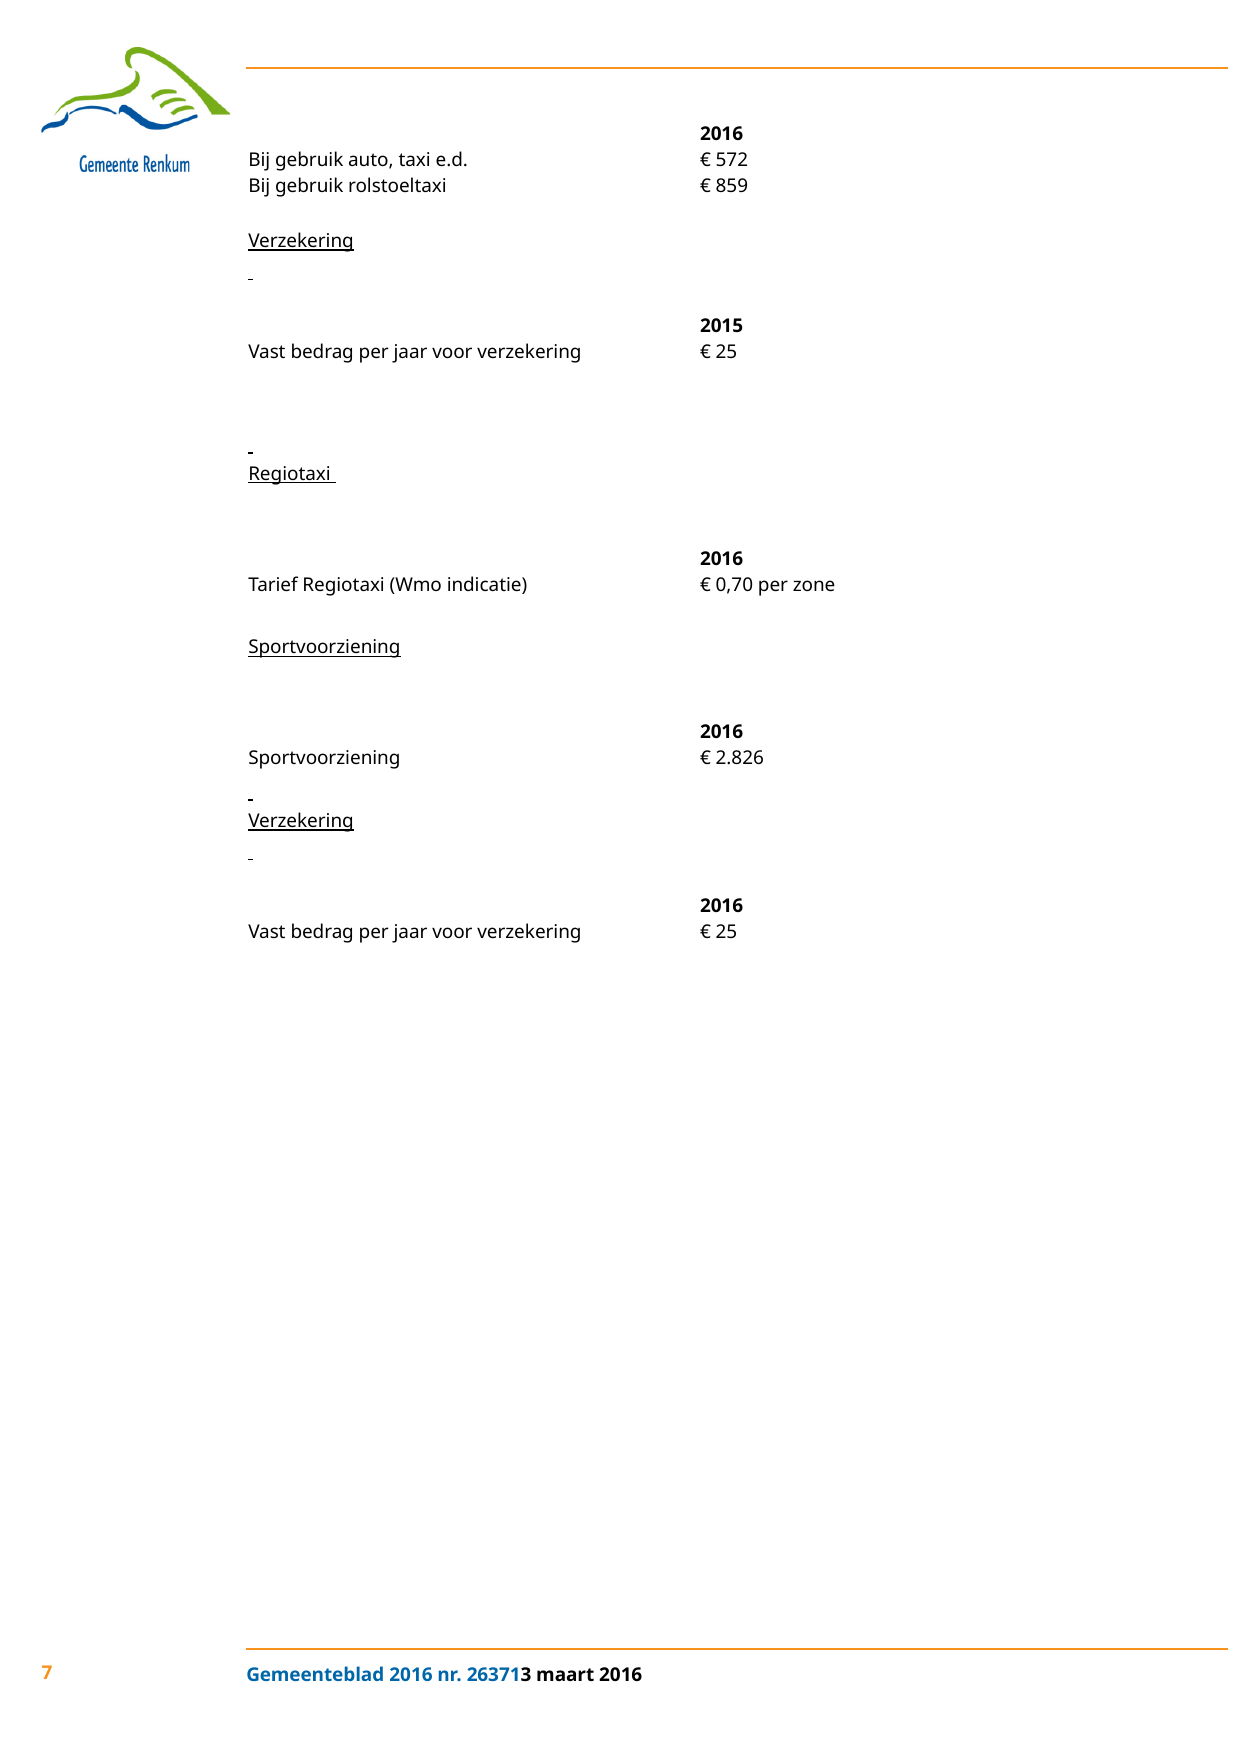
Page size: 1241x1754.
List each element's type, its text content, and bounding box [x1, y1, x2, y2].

table_cell Bij gebruik rolstoeltaxi [248, 172, 700, 198]
table_header 2016 [700, 719, 1152, 744]
table_header [248, 121, 700, 146]
table_cell € 859 [700, 172, 1152, 198]
table_header [248, 719, 700, 744]
table_cell Vast bedrag per jaar voor verzekering [248, 338, 700, 364]
table_cell Vast bedrag per jaar voor verzekering [248, 918, 700, 944]
text Verzekering [248, 227, 1152, 253]
table_header [248, 313, 700, 338]
table_header 2016 [700, 121, 1152, 146]
text Verzekering [248, 807, 1152, 833]
text Sportvoorziening [248, 634, 1152, 659]
picture [41, 47, 231, 172]
table_header [248, 892, 700, 918]
table_cell € 25 [700, 918, 1152, 944]
table_cell € 0,70 per zone [700, 571, 1152, 597]
table_cell Sportvoorziening [248, 745, 700, 770]
table_cell € 2.826 [700, 745, 1152, 770]
text Regiotaxi [248, 460, 1152, 486]
table_cell Bij gebruik auto, taxi e.d. [248, 146, 700, 172]
table_cell € 572 [700, 146, 1152, 172]
table_header 2016 [700, 545, 1152, 571]
table_cell € 25 [700, 338, 1152, 364]
table_header 2015 [700, 313, 1152, 338]
table_cell Tarief Regiotaxi (Wmo indicatie) [248, 571, 700, 597]
table_header [248, 545, 700, 571]
table_header 2016 [700, 892, 1152, 918]
